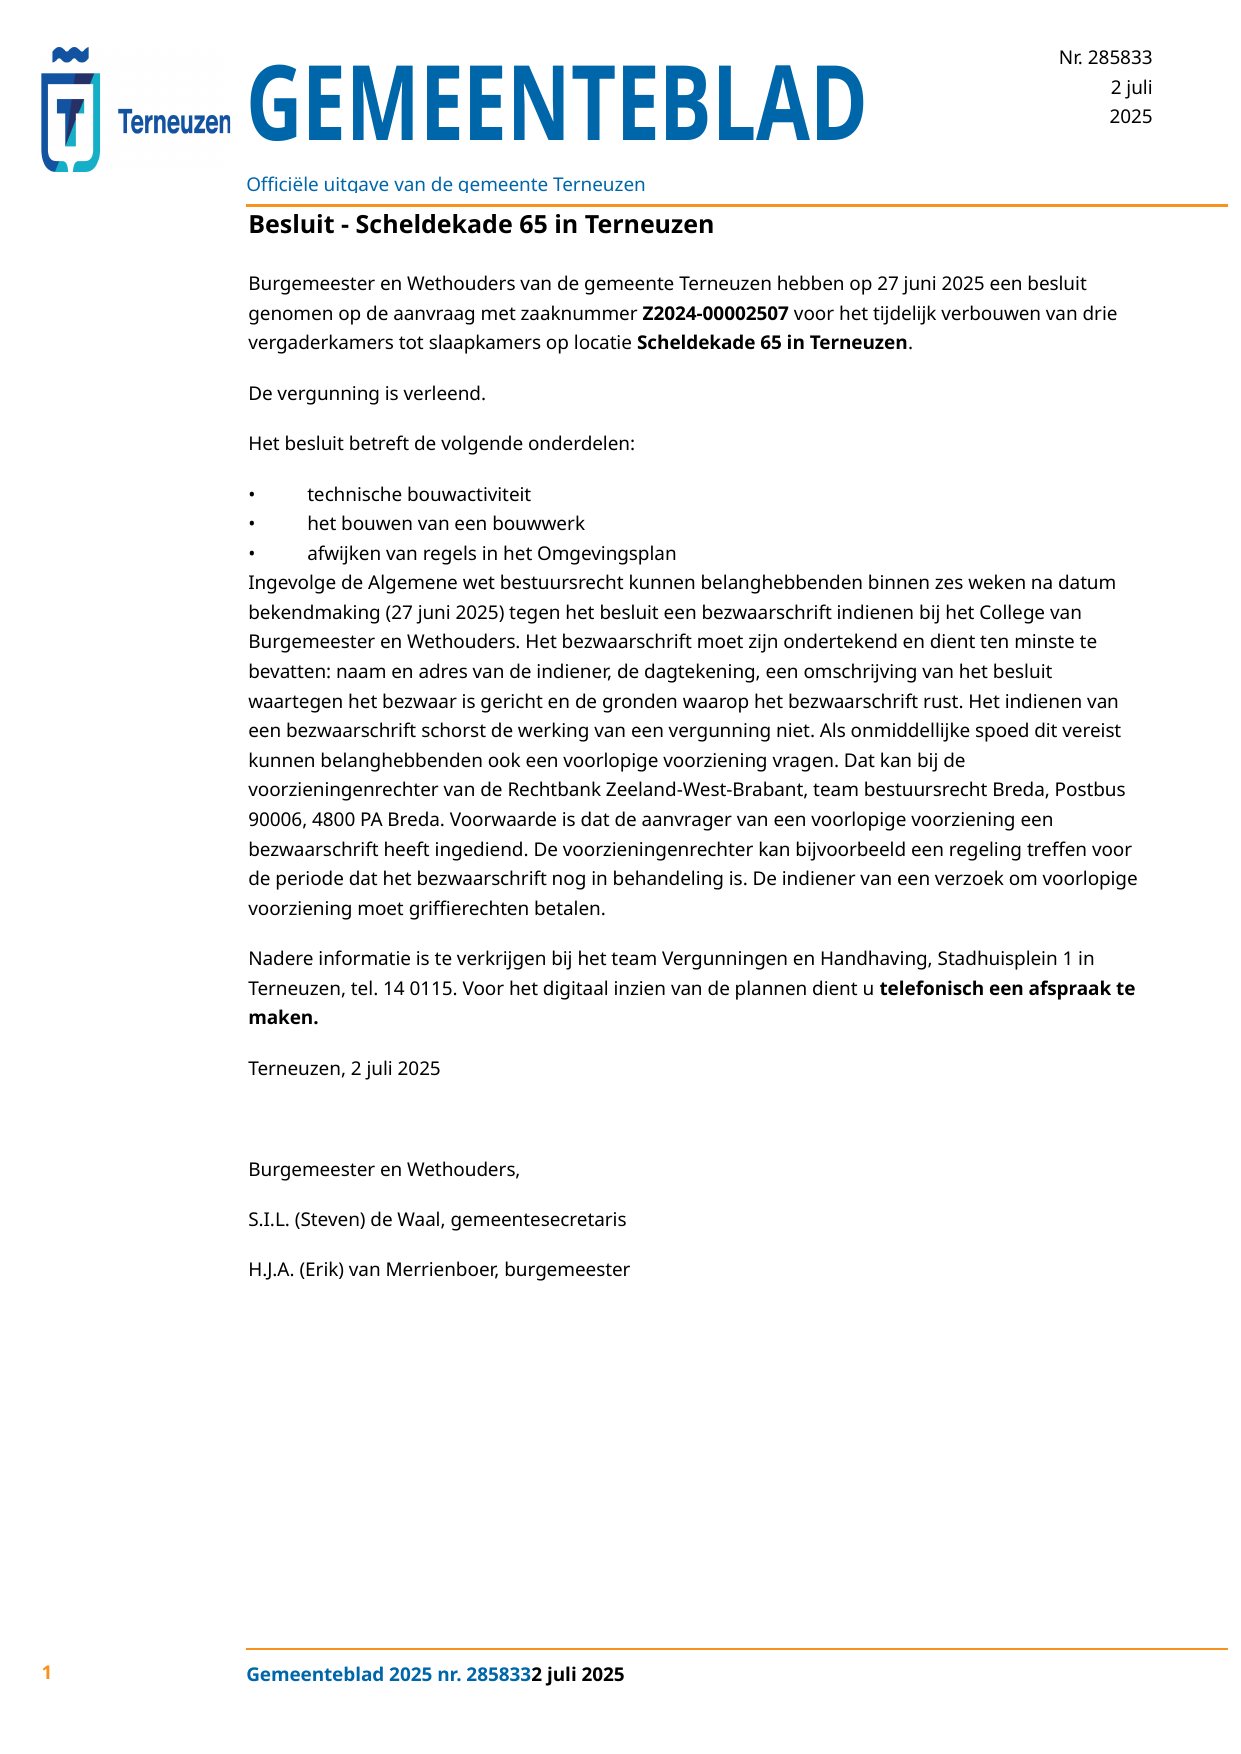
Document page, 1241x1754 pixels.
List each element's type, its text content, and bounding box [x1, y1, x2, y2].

text Besluit - Scheldekade 65 in Terneuzen [248, 207, 1152, 241]
list afwijken van regels in het Omgevingsplan [248, 540, 1152, 566]
text Nadere informatie is te verkrijgen bij het team Vergunningen en Handhaving, Stadhuisplein 1 in Terneuzen, tel. 14 0115. Voor het digitaal inzien van de plannen dient u telefonisch een afspraak te maken. [248, 945, 1152, 1030]
text Burgemeester en Wethouders, [248, 1156, 1152, 1181]
text S.I.L. (Steven) de Waal, gemeentesecretaris [248, 1206, 1152, 1232]
text Burgemeester en Wethouders van de gemeente Terneuzen hebben op 27 juni 2025 een besluit genomen op de aanvraag met zaaknummer Z2024-00002507 voor het tijdelijk verbouwen van drie vergaderkamers tot slaapkamers op locatie Scheldekade 65 in Terneuzen. [248, 270, 1152, 355]
picture [41, 47, 231, 172]
text Ingevolge de Algemene wet bestuursrecht kunnen belanghebbenden binnen zes weken na datum bekendmaking (27 juni 2025) tegen het besluit een bezwaarschrift indienen bij het College van Burgemeester en Wethouders. Het bezwaarschrift moet zijn ondertekend en dient ten minste te bevatten: naam en adres van de indiener, de dagtekening, een omschrijving van het besluit waartegen het bezwaar is gericht en de gronden waarop het bezwaarschrift rust. Het indienen van een bezwaarschrift schorst de werking van een vergunning niet. Als onmiddellijke spoed dit vereist kunnen belanghebbenden ook een voorlopige voorziening vragen. Dat kan bij de voorzieningenrechter van de Rechtbank Zeeland-West-Brabant, team bestuursrecht Breda, Postbus 90006, 4800 PA Breda. Voorwaarde is dat de aanvrager van een voorlopige voorziening een bezwaarschrift heeft ingediend. De voorzieningenrechter kan bijvoorbeeld een regeling treffen voor de periode dat het bezwaarschrift nog in behandeling is. De indiener van een verzoek om voorlopige voorziening moet griffierechten betalen. [248, 569, 1152, 921]
text Het besluit betreft de volgende onderdelen: [248, 430, 1152, 456]
list technische bouwactiviteit [248, 481, 1152, 506]
text De vergunning is verleend. [248, 380, 1152, 406]
text H.J.A. (Erik) van Merrienboer, burgemeester [248, 1257, 1152, 1282]
list het bouwen van een bouwwerk [248, 510, 1152, 536]
text Terneuzen, 2 juli 2025 [248, 1055, 1152, 1081]
